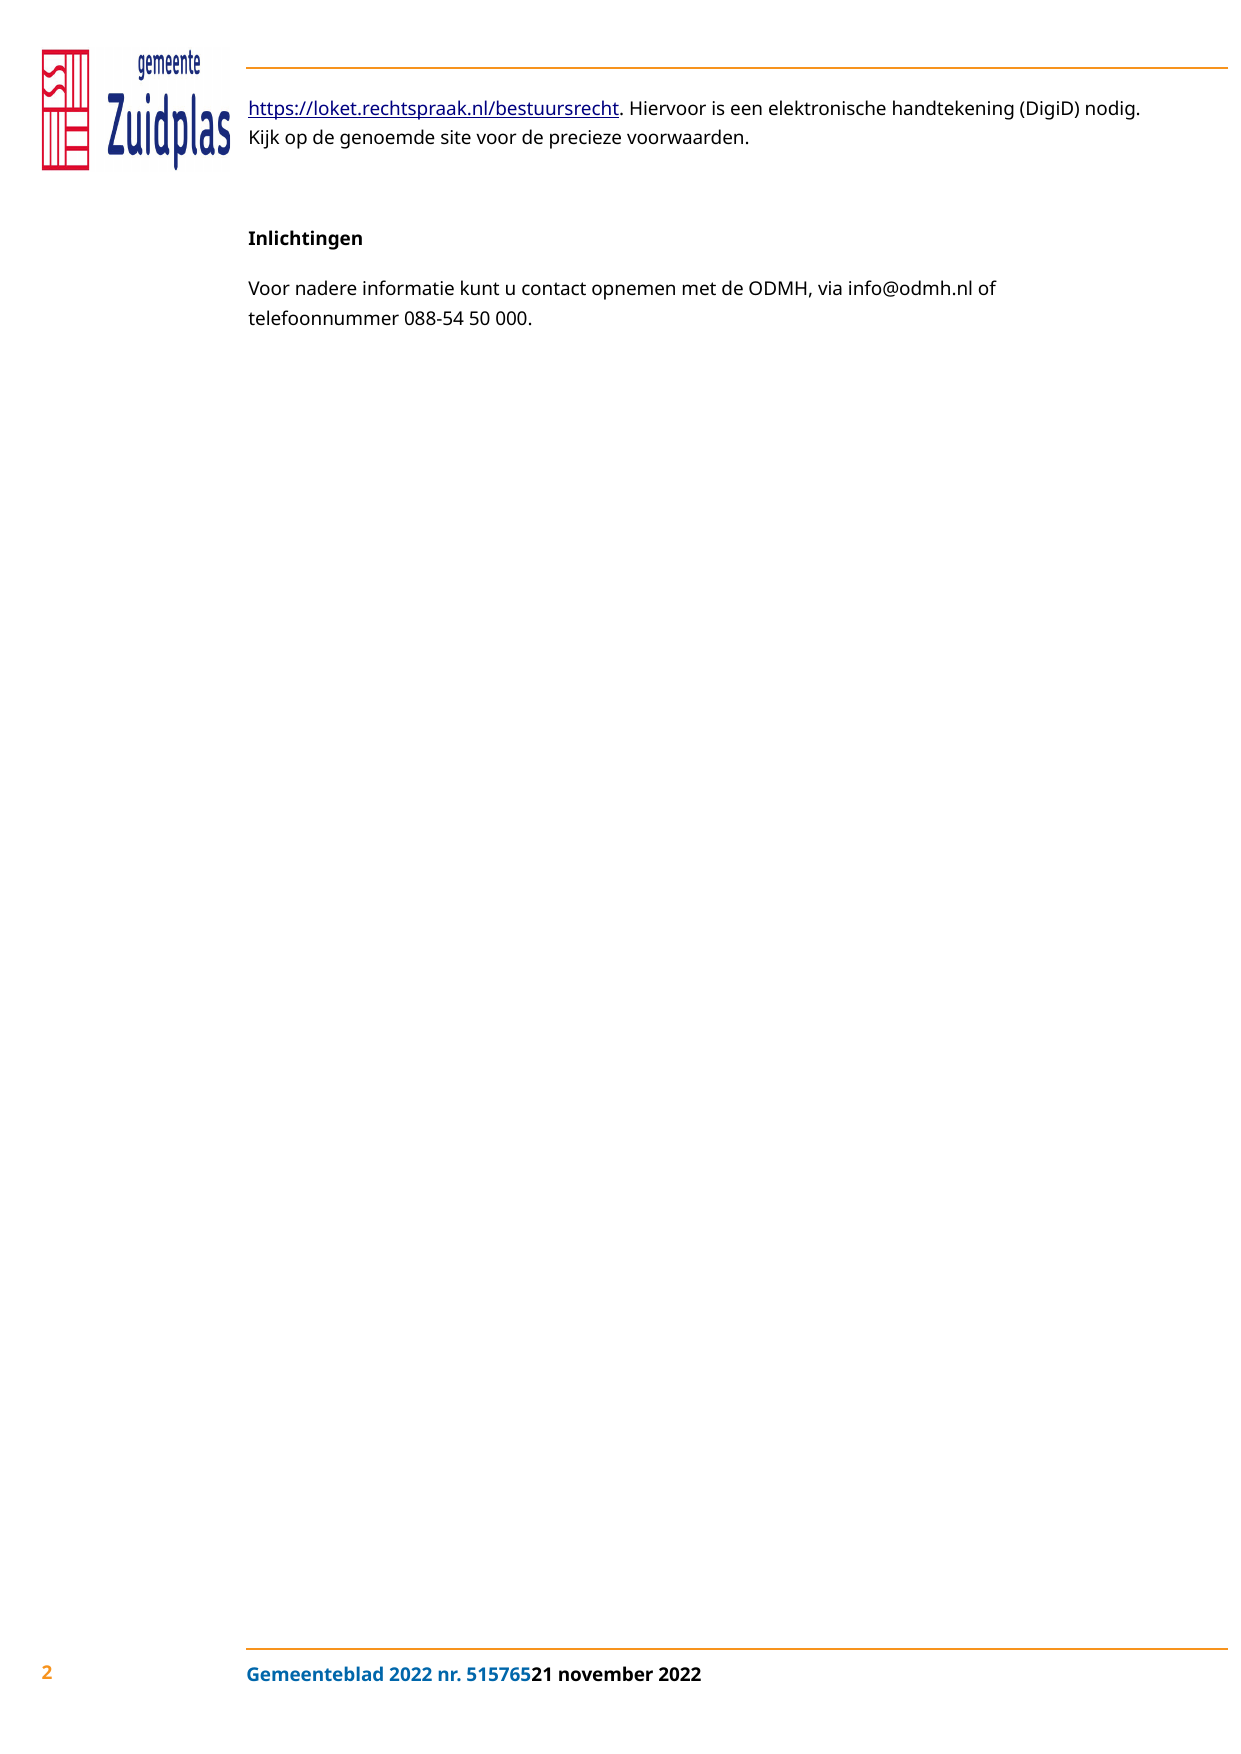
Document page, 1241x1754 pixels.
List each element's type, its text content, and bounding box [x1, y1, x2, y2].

text Voor nadere informatie kunt u contact opnemen met de ODMH, via info@odmh.nl of telefoonnummer 088-54 50 000. [248, 276, 1152, 331]
text https://loket.rechtspraak.nl/bestuursrecht. Hiervoor is een elektronische handtekening (DigiD) nodig. Kijk op de genoemde site voor de precieze voorwaarden. [248, 95, 1152, 150]
picture [41, 47, 231, 172]
text Inlichtingen [248, 225, 1152, 251]
